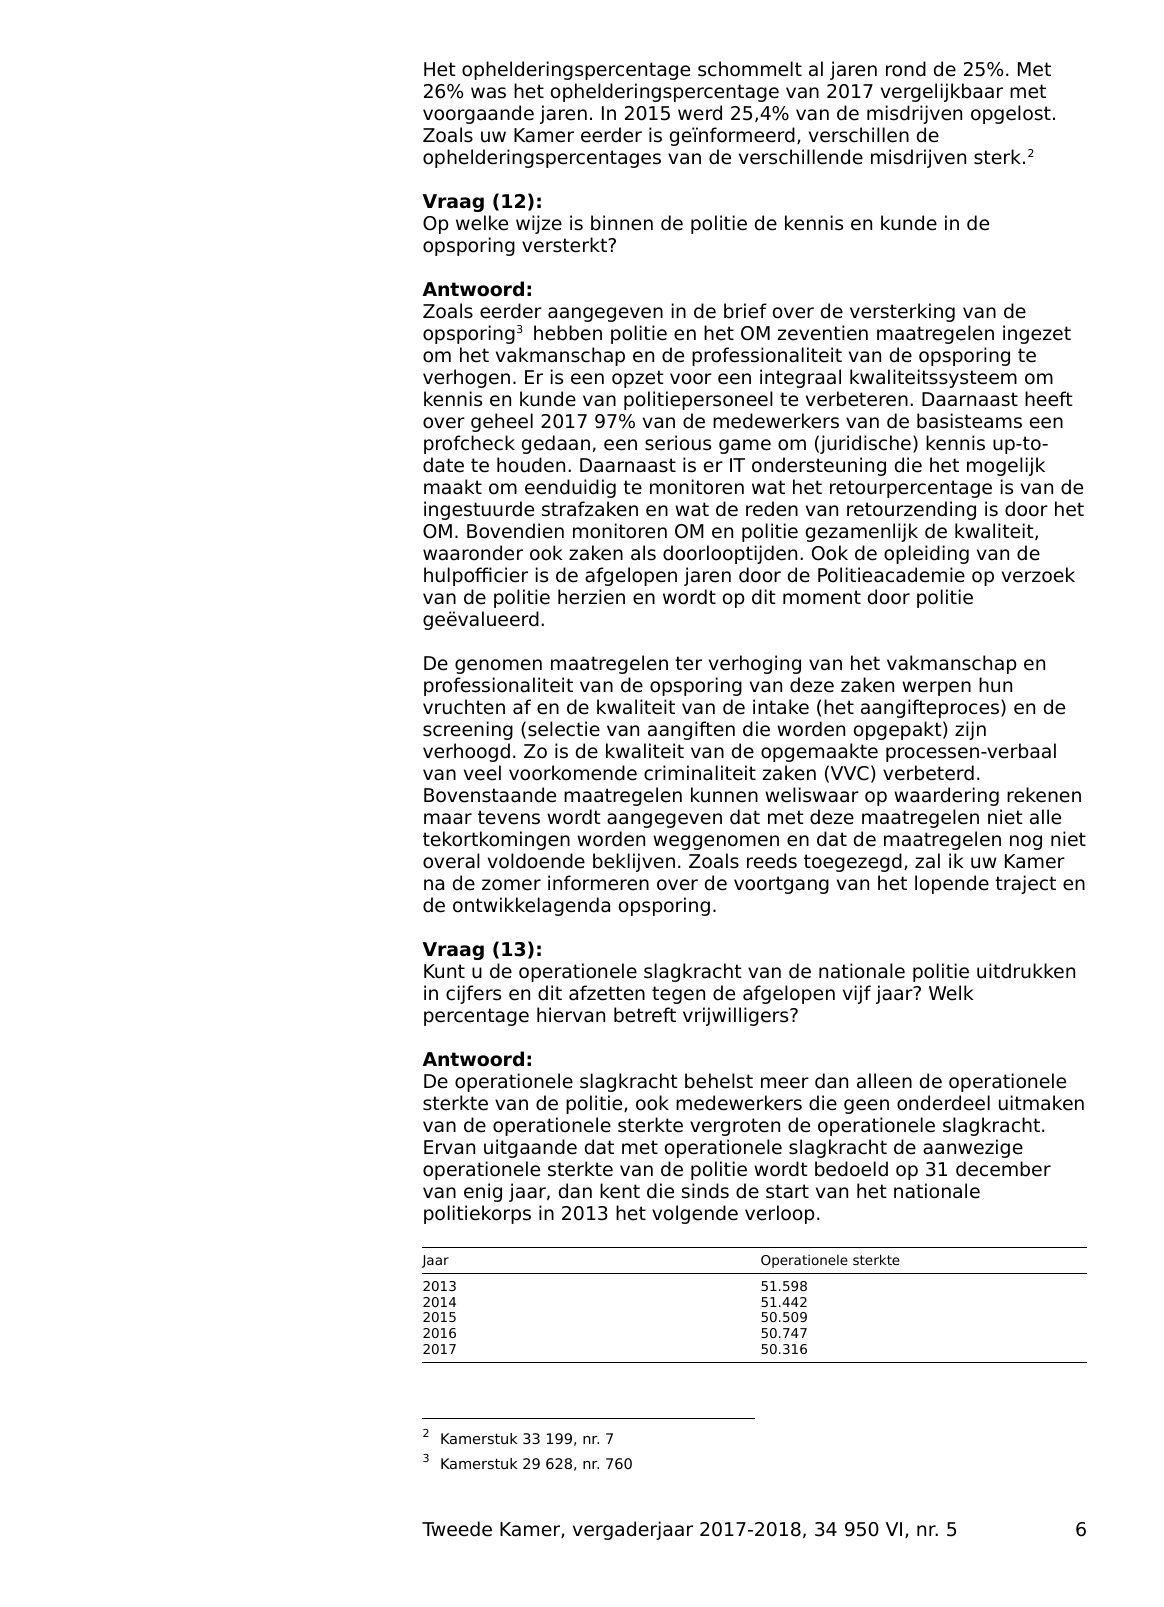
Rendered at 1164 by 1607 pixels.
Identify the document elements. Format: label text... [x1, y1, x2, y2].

table_cell 50.747 [754, 1326, 1087, 1342]
text Vraag (13): [422, 939, 1087, 961]
text Zoals eerder aangegeven in de brief over de versterking van de opsporing hebben politie en het OM zeventien maatregelen ingezet om het vakmanschap en de professionaliteit van de opsporing te verhogen. Er is een opzet voor een integraal kwaliteitssysteem om kennis en kunde van politiepersoneel te verbeteren. Daarnaast heeft over geheel 2017 97% van de medewerkers van de basisteams een profcheck gedaan, een serious game om (juridische) kennis up-to-date te houden. Daarnaast is er IT ondersteuning die het mogelijk maakt om eenduidig te monitoren wat het retourpercentage is van de ingestuurde strafzaken en wat de reden van retourzending is door het OM. Bovendien monitoren OM en politie gezamenlijk de kwaliteit, waaronder ook zaken als doorlooptijden. Ook de opleiding van de hulpofficier is de afgelopen jaren door de Politieacademie op verzoek van de politie herzien en wordt op dit moment door politie geëvalueerd. [422, 301, 1087, 631]
text De operationele slagkracht behelst meer dan alleen de operationele sterkte van de politie, ook medewerkers die geen onderdeel uitmaken van de operationele sterkte vergroten de operationele slagkracht. Ervan uitgaande dat met operationele slagkracht de aanwezige operationele sterkte van de politie wordt bedoeld op 31 december van enig jaar, dan kent die sinds de start van het nationale politiekorps in 2013 het volgende verloop. [422, 1071, 1087, 1225]
table_cell 2017 [422, 1342, 754, 1362]
text Vraag (12): [422, 191, 1087, 213]
table_cell 2016 [422, 1326, 754, 1342]
table_header Operationele sterkte [754, 1248, 1087, 1273]
table_header Jaar [422, 1248, 754, 1273]
text Kamerstuk 29 628, nr. 760 [422, 1452, 1087, 1474]
table_cell 2014 [422, 1295, 754, 1310]
text Kamerstuk 33 199, nr. 7 [422, 1427, 1087, 1449]
text Het ophelderingspercentage schommelt al jaren rond de 25%. Met 26% was het ophelderingspercentage van 2017 vergelijkbaar met voorgaande jaren. In 2015 werd 25,4% van de misdrijven opgelost. Zoals uw Kamer eerder is geïnformeerd, verschillen de ophelderingspercentages van de verschillende misdrijven sterk. [422, 59, 1087, 169]
text Antwoord: [422, 1049, 1087, 1071]
text Kunt u de operationele slagkracht van de nationale politie uitdrukken in cijfers en dit afzetten tegen de afgelopen vijf jaar? Welk percentage hiervan betreft vrijwilligers? [422, 961, 1087, 1027]
table_cell 51.442 [754, 1295, 1087, 1310]
table_cell 50.316 [754, 1342, 1087, 1362]
text Antwoord: [422, 279, 1087, 301]
text De genomen maatregelen ter verhoging van het vakmanschap en professionaliteit van de opsporing van deze zaken werpen hun vruchten af en de kwaliteit van de intake (het aangifteproces) en de screening (selectie van aangiften die worden opgepakt) zijn verhoogd. Zo is de kwaliteit van de opgemaakte processen-verbaal van veel voorkomende criminaliteit zaken (VVC) verbeterd. Bovenstaande maatregelen kunnen weliswaar op waardering rekenen maar tevens wordt aangegeven dat met deze maatregelen niet alle tekortkomingen worden weggenomen en dat de maatregelen nog niet overal voldoende beklijven. Zoals reeds toegezegd, zal ik uw Kamer na de zomer informeren over de voortgang van het lopende traject en de ontwikkelagenda opsporing. [422, 653, 1087, 917]
table_cell 2013 [422, 1274, 754, 1294]
table_cell 50.509 [754, 1310, 1087, 1326]
text Op welke wijze is binnen de politie de kennis en kunde in de opsporing versterkt? [422, 213, 1087, 257]
table_cell 51.598 [754, 1274, 1087, 1294]
table_cell 2015 [422, 1310, 754, 1326]
